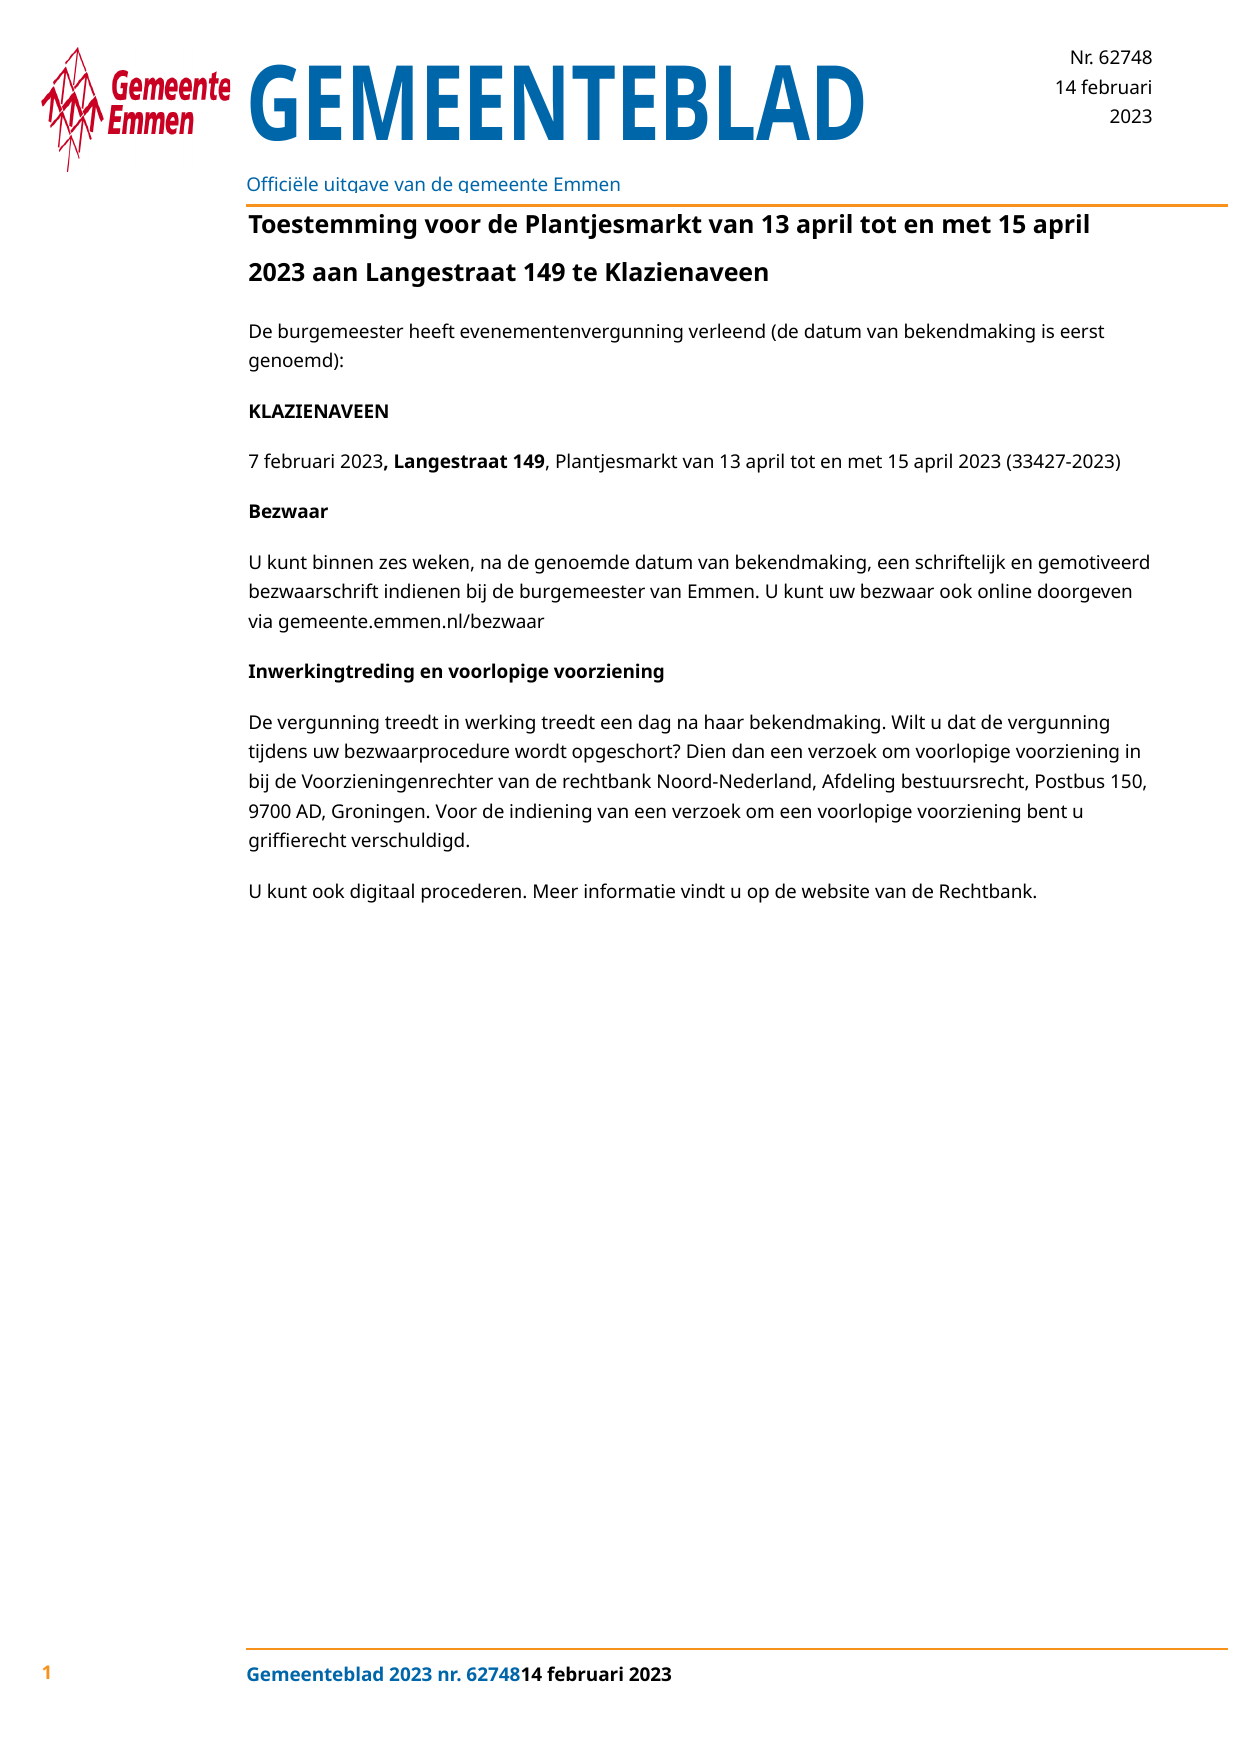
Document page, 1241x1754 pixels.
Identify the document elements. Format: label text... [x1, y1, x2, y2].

text U kunt binnen zes weken, na de genoemde datum van bekendmaking, een schriftelijk en gemotiveerd bezwaarschrift indienen bij de burgemeester van Emmen. U kunt uw bezwaar ook online doorgeven via gemeente.emmen.nl/bezwaar [248, 549, 1152, 634]
text 7 februari 2023, Langestraat 149, Plantjesmarkt van 13 april tot en met 15 april 2023 (33427-2023) [248, 448, 1152, 474]
picture [41, 47, 231, 172]
text De vergunning treedt in werking treedt een dag na haar bekendmaking. Wilt u dat de vergunning tijdens uw bezwaarprocedure wordt opgeschort? Dien dan een verzoek om voorlopige voorziening in bij de Voorzieningenrechter van de rechtbank Noord-Nederland, Afdeling bestuursrecht, Postbus 150, 9700 AD, Groningen. Voor de indiening van een verzoek om een voorlopige voorziening bent u griffierecht verschuldigd. [248, 709, 1152, 853]
text Toestemming voor de Plantjesmarkt van 13 april tot en met 15 april 2023 aan Langestraat 149 te Klazienaveen [248, 207, 1152, 288]
text De burgemeester heeft evenementenvergunning verleend (de datum van bekendmaking is eerst genoemd): [248, 318, 1152, 373]
text KLAZIENAVEEN [248, 398, 1152, 424]
text Inwerkingtreding en voorlopige voorziening [248, 659, 1152, 684]
text U kunt ook digitaal procederen. Meer informatie vindt u op de website van de Rechtbank. [248, 878, 1152, 904]
text Bezwaar [248, 499, 1152, 524]
